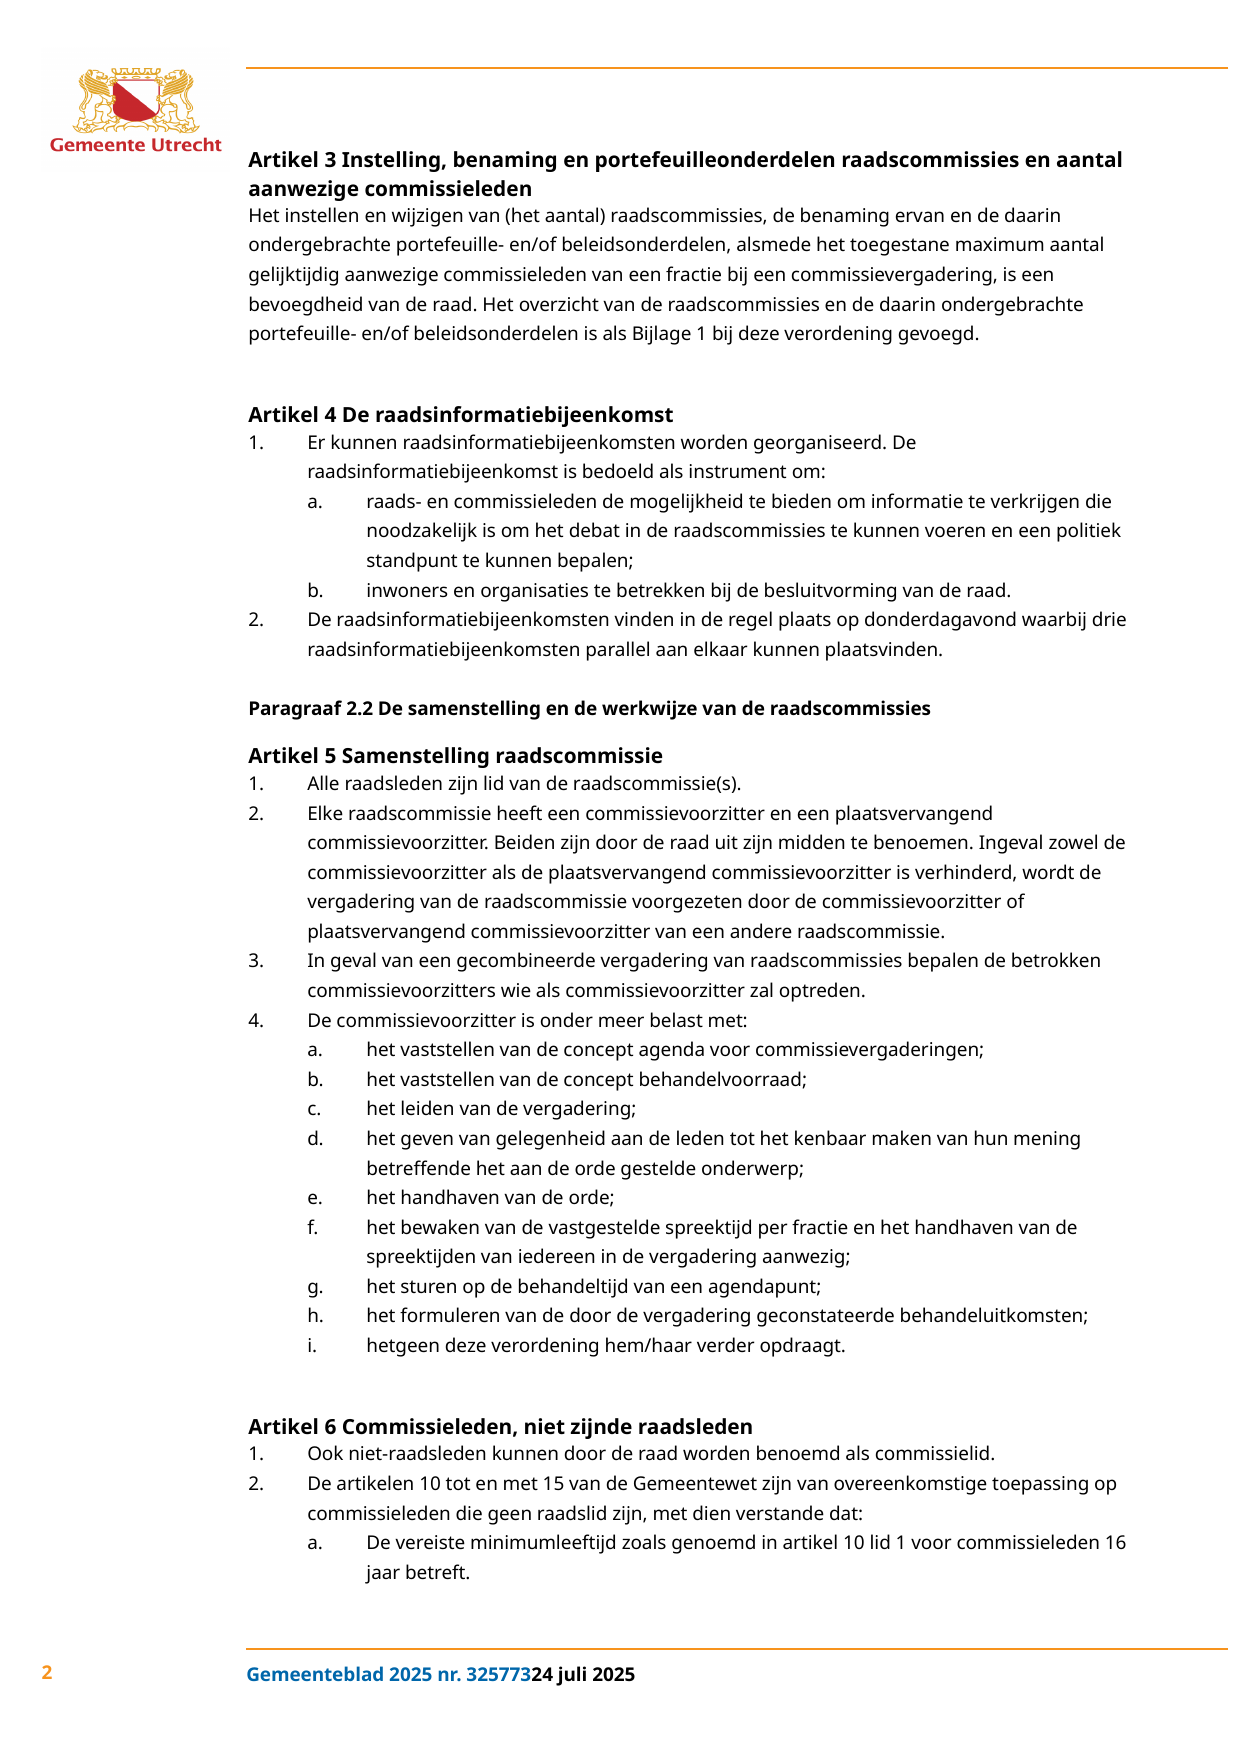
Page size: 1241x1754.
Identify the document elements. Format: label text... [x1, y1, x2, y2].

text Artikel 3 Instelling, benaming en portefeuilleonderdelen raadscommissies en aantal aanwezige commissieleden [248, 145, 1152, 202]
list Alle raadsleden zijn lid van de raadscommissie(s). [248, 770, 1152, 796]
list het handhaven van de orde; [307, 1184, 1152, 1210]
list De artikelen 10 tot en met 15 van de Gemeentewet zijn van overeenkomstige toepassing op commissieleden die geen raadslid zijn, met dien verstande dat: [248, 1470, 1152, 1526]
picture [41, 47, 231, 172]
list het sturen op de behandeltijd van een agendapunt; [307, 1273, 1152, 1299]
list hetgeen deze verordening hem/haar verder opdraagt. [307, 1332, 1152, 1358]
text Artikel 5 Samenstelling raadscommissie [248, 742, 1152, 770]
list Elke raadscommissie heeft een commissievoorzitter en een plaatsvervangend commissievoorzitter. Beiden zijn door de raad uit zijn midden te benoemen. Ingeval zowel de commissievoorzitter als de plaatsvervangend commissievoorzitter is verhinderd, wordt de vergadering van de raadscommissie voorgezeten door de commissievoorzitter of plaatsvervangend commissievoorzitter van een andere raadscommissie. [248, 800, 1152, 944]
list inwoners en organisaties te betrekken bij de besluitvorming van de raad. [307, 577, 1152, 602]
text Artikel 4 De raadsinformatiebijeenkomst [248, 400, 1152, 429]
list De commissievoorzitter is onder meer belast met: [248, 1007, 1152, 1032]
list het vaststellen van de concept agenda voor commissievergaderingen; [307, 1036, 1152, 1062]
list Er kunnen raadsinformatiebijeenkomsten worden georganiseerd. De raadsinformatiebijeenkomst is bedoeld als instrument om: [248, 429, 1152, 484]
list het leiden van de vergadering; [307, 1096, 1152, 1121]
list het bewaken van de vastgestelde spreektijd per fractie en het handhaven van de spreektijden van iedereen in de vergadering aanwezig; [307, 1214, 1152, 1269]
text Het instellen en wijzigen van (het aantal) raadscommissies, de benaming ervan en de daarin ondergebrachte portefeuille- en/of beleidsonderdelen, alsmede het toegestane maximum aantal gelijktijdig aanwezige commissieleden van een fractie bij een commissievergadering, is een bevoegdheid van de raad. Het overzicht van de raadscommissies en de daarin ondergebrachte portefeuille- en/of beleidsonderdelen is als Bijlage 1 bij deze verordening gevoegd. [248, 202, 1152, 346]
list raads- en commissieleden de mogelijkheid te bieden om informatie te verkrijgen die noodzakelijk is om het debat in de raadscommissies te kunnen voeren en een politiek standpunt te kunnen bepalen; [307, 488, 1152, 573]
text Artikel 6 Commissieleden, niet zijnde raadsleden [248, 1412, 1152, 1441]
text Paragraaf 2.2 De samenstelling en de werkwijze van de raadscommissies [248, 695, 1152, 721]
list het formuleren van de door de vergadering geconstateerde behandeluitkomsten; [307, 1303, 1152, 1328]
list De vereiste minimumleeftijd zoals genoemd in artikel 10 lid 1 voor commissieleden 16 jaar betreft. [307, 1529, 1152, 1585]
list De raadsinformatiebijeenkomsten vinden in de regel plaats op donderdagavond waarbij drie raadsinformatiebijeenkomsten parallel aan elkaar kunnen plaatsvinden. [248, 606, 1152, 662]
list het vaststellen van de concept behandelvoorraad; [307, 1066, 1152, 1092]
list Ook niet-raadsleden kunnen door de raad worden benoemd als commissielid. [248, 1441, 1152, 1466]
list het geven van gelegenheid aan de leden tot het kenbaar maken van hun mening betreffende het aan de orde gestelde onderwerp; [307, 1125, 1152, 1180]
list In geval van een gecombineerde vergadering van raadscommissies bepalen de betrokken commissievoorzitters wie als commissievoorzitter zal optreden. [248, 948, 1152, 1003]
